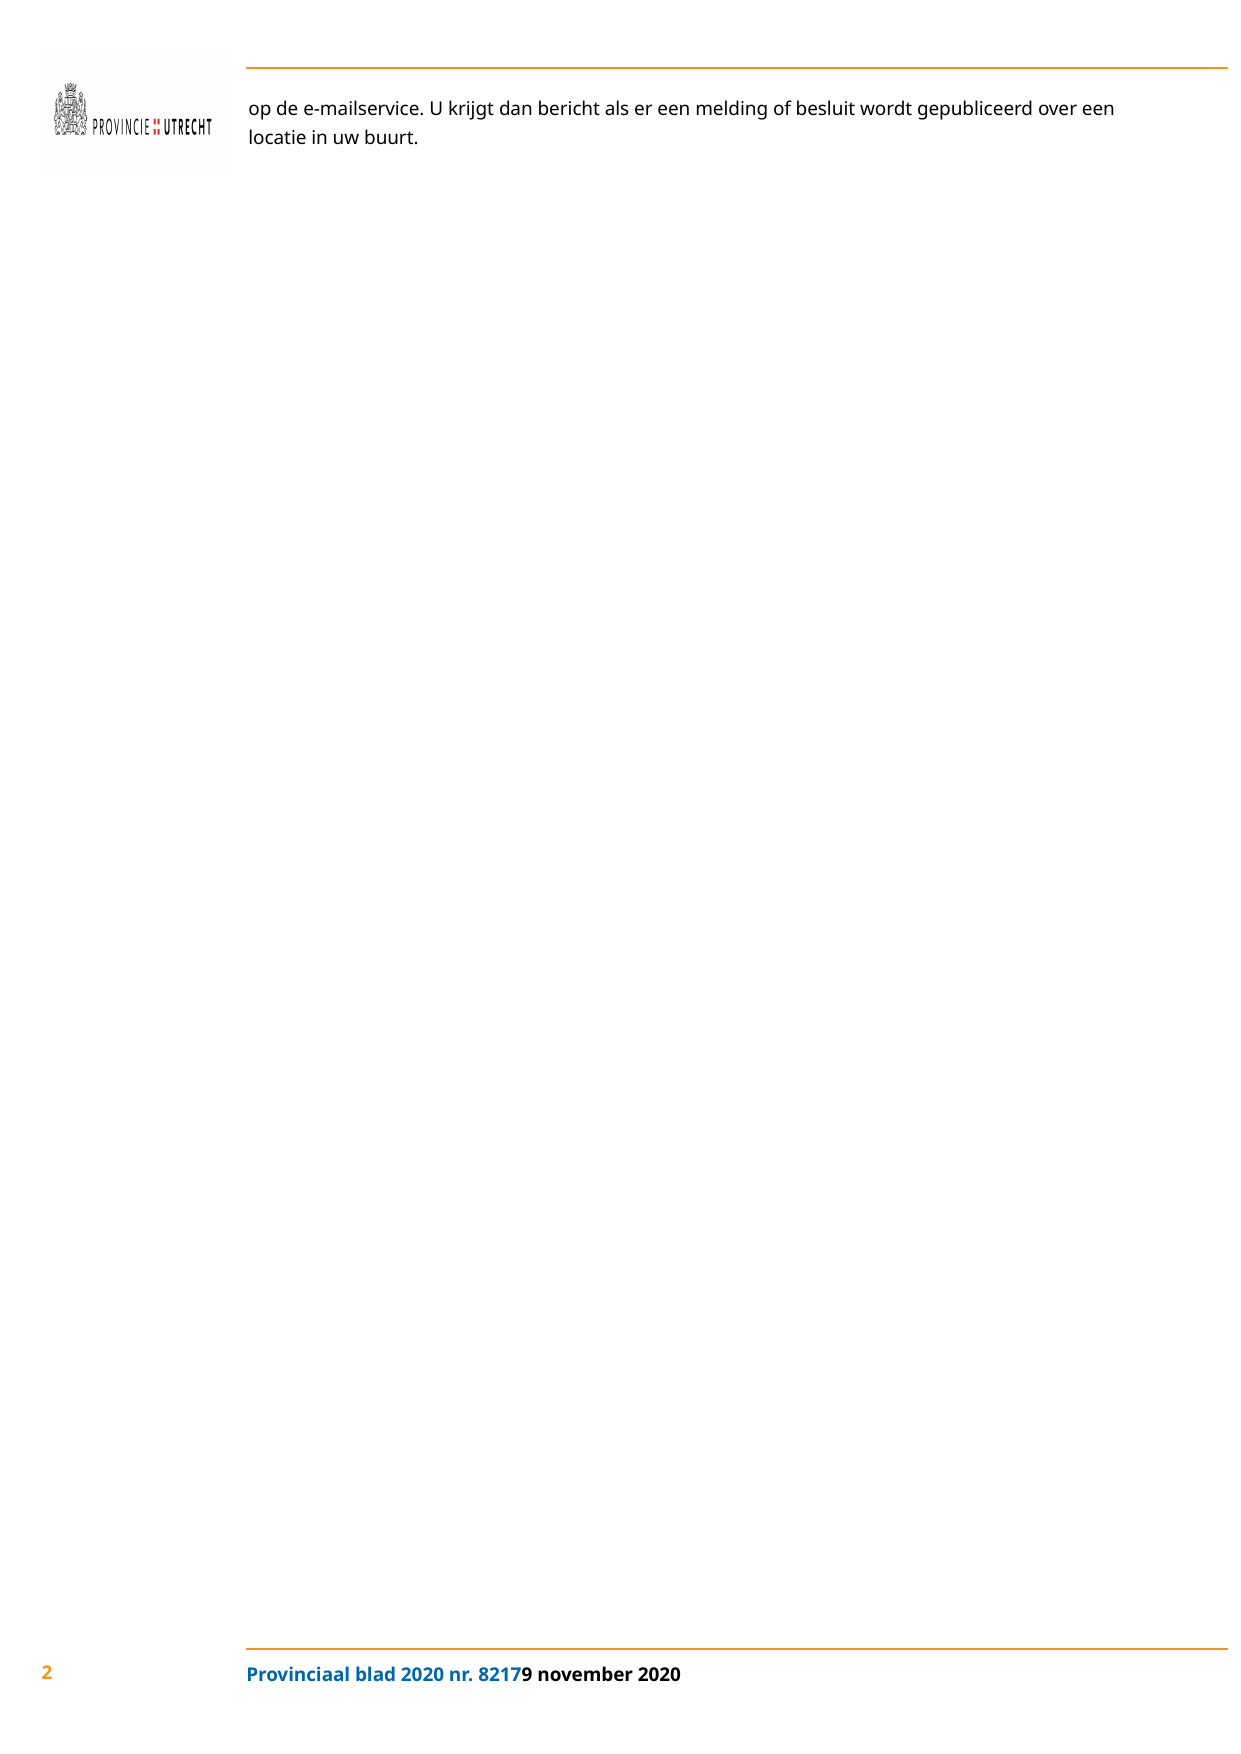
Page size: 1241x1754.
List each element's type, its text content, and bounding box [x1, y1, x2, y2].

picture [41, 47, 231, 172]
text op de e-mailservice. U krijgt dan bericht als er een melding of besluit wordt gepubliceerd over een locatie in uw buurt. [248, 95, 1152, 150]
